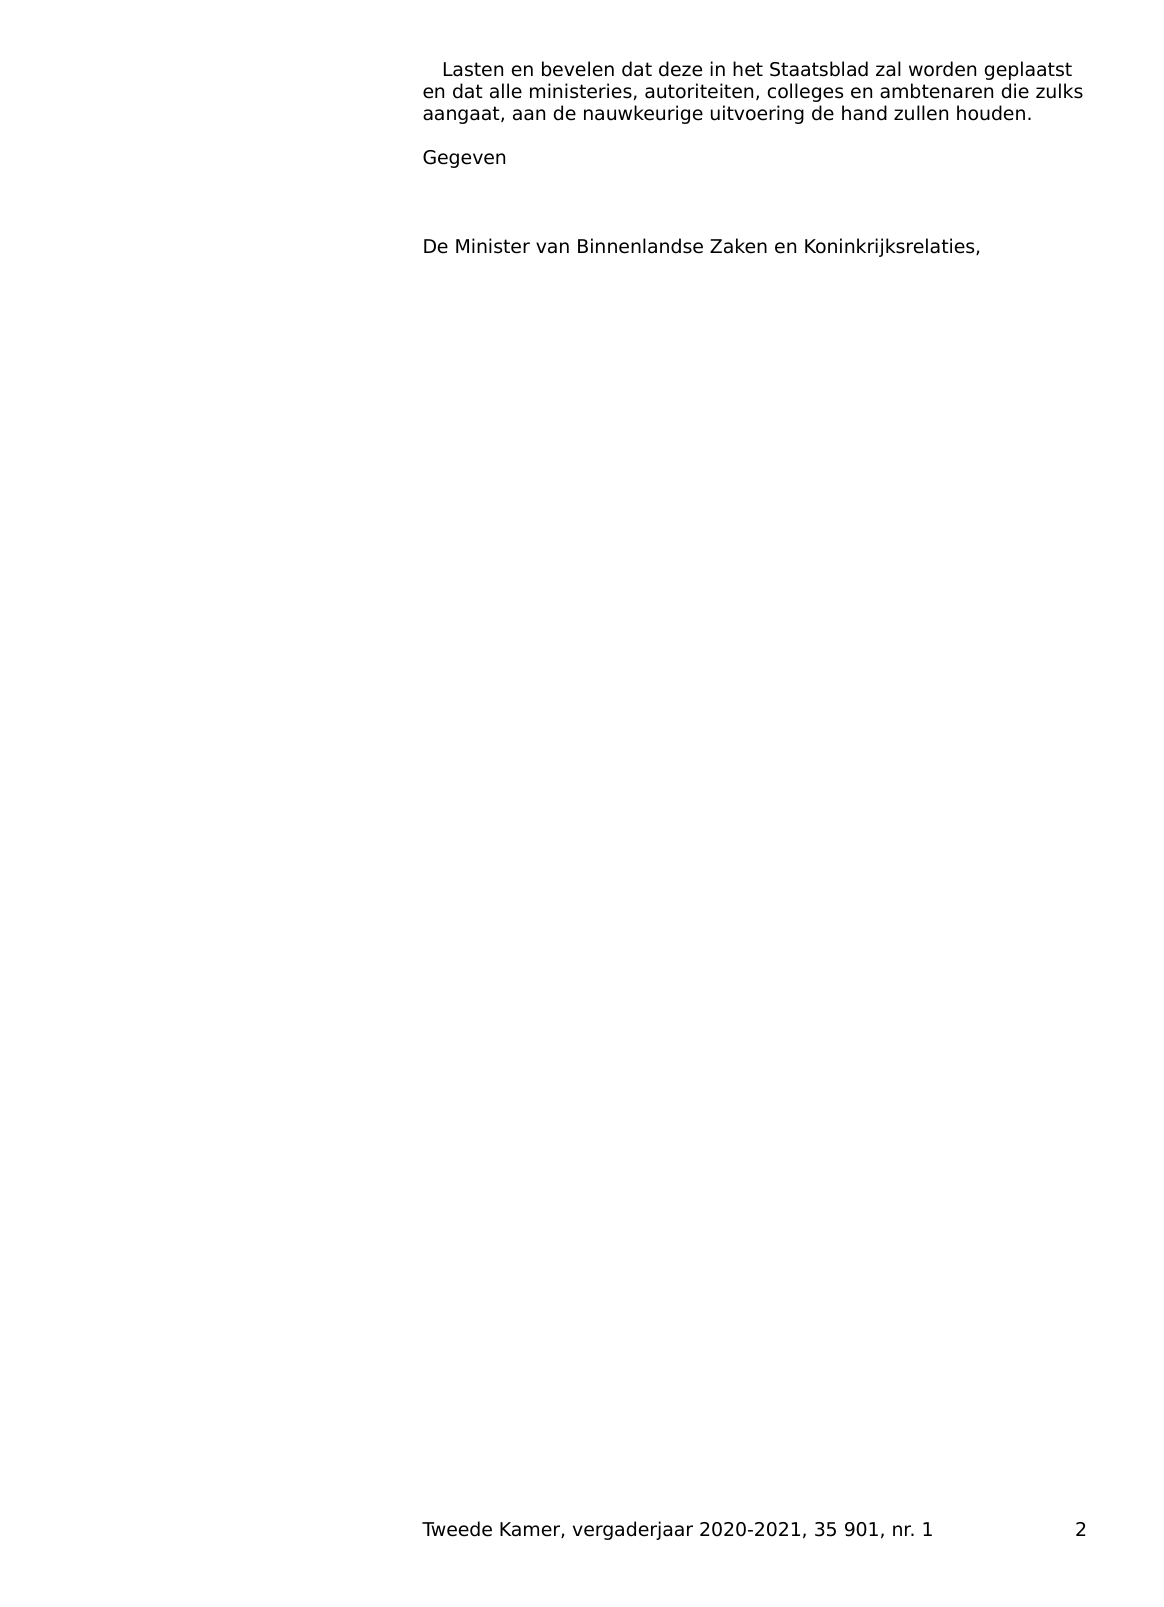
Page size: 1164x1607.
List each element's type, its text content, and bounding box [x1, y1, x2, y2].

text Gegeven [422, 147, 1087, 169]
text Lasten en bevelen dat deze in het Staatsblad zal worden geplaatst en dat alle ministeries, autoriteiten, colleges en ambtenaren die zulks aangaat, aan de nauwkeurige uitvoering de hand zullen houden. [422, 59, 1087, 125]
text De Minister van Binnenlandse Zaken en Koninkrijksrelaties, [422, 236, 1087, 258]
